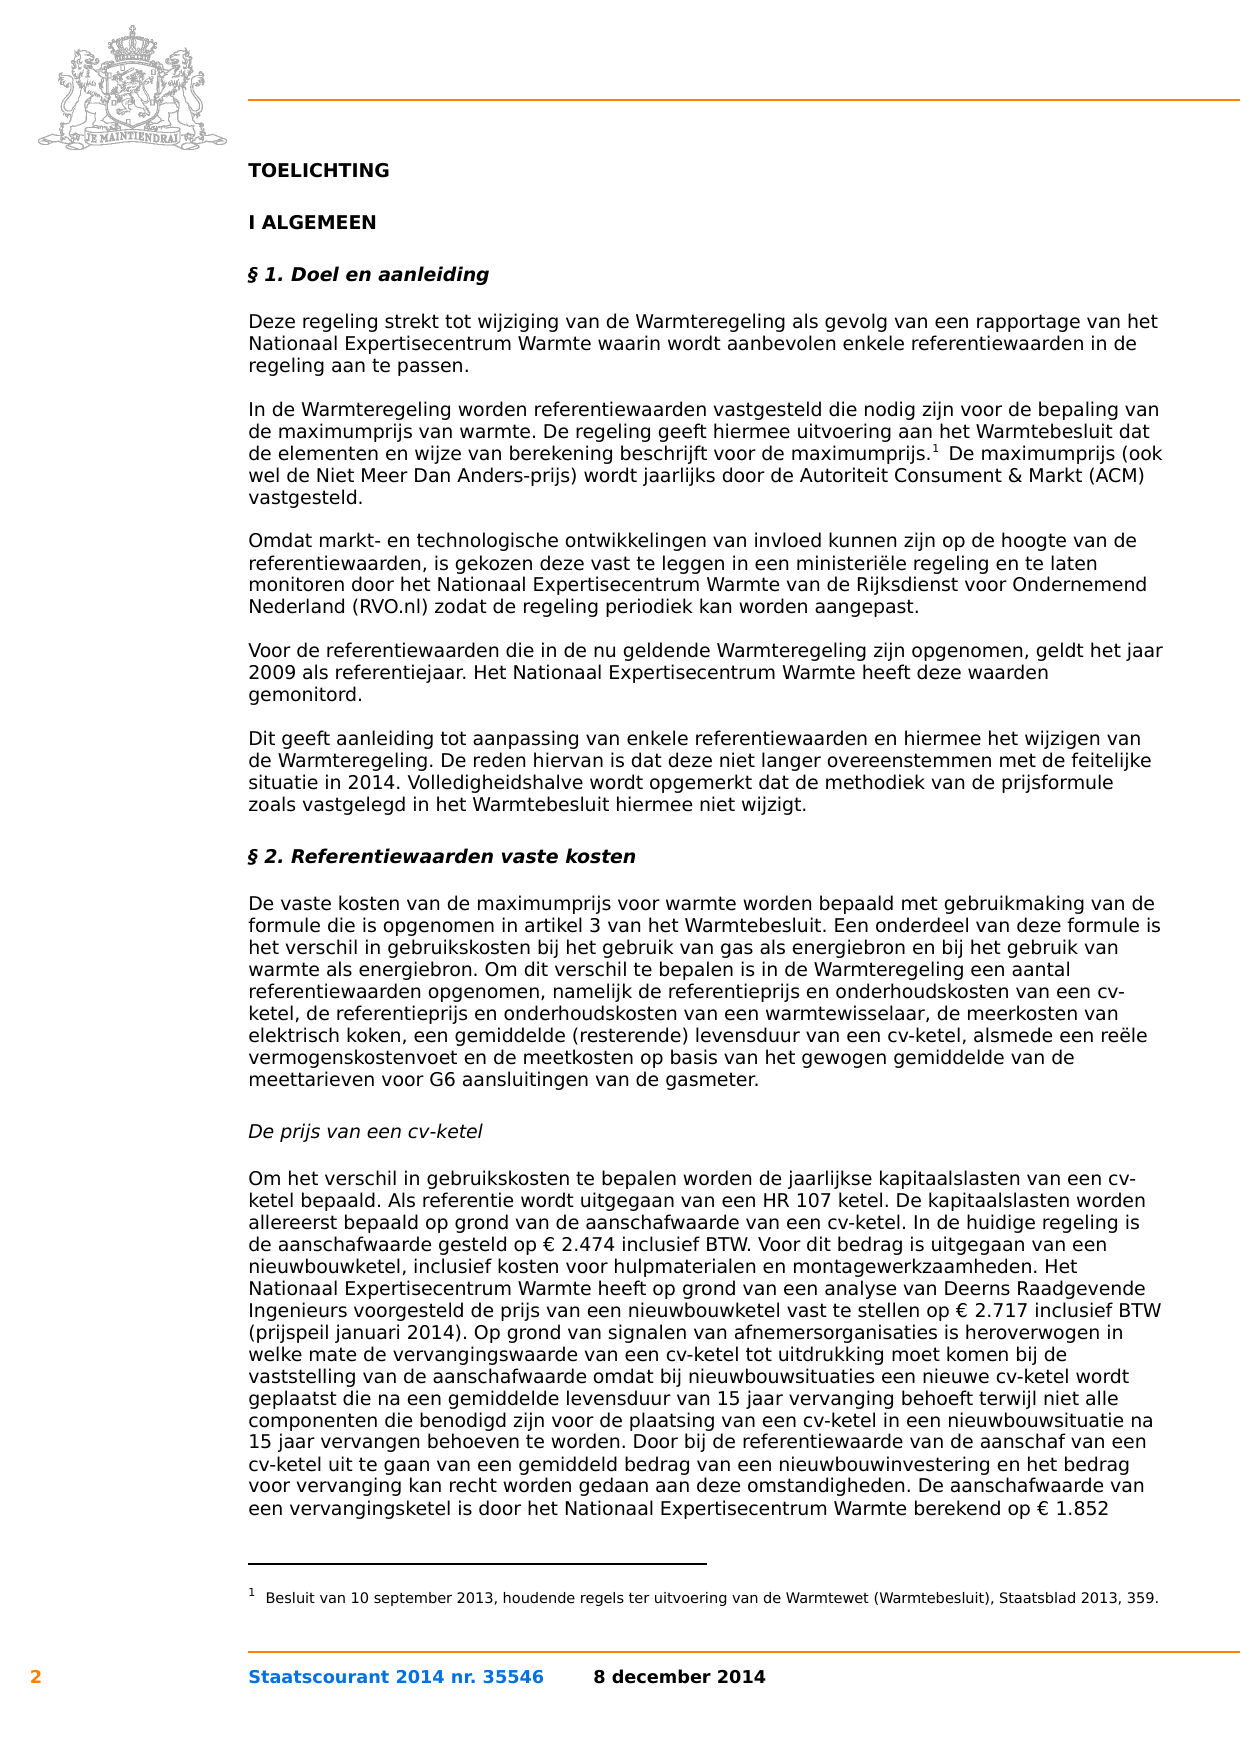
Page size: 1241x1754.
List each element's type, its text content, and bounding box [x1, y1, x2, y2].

text Besluit van 10 september 2013, houdende regels ter uitvoering van de Warmtewet (Warmtebesluit), Staatsblad 2013, 359. [248, 1586, 1163, 1608]
text Omdat markt- en technologische ontwikkelingen van invloed kunnen zijn op de hoogte van de referentiewaarden, is gekozen deze vast te leggen in een ministeriële regeling en te laten monitoren door het Nationaal Expertisecentrum Warmte van de Rijksdienst voor Ondernemend Nederland (RVO.nl) zodat de regeling periodiek kan worden aangepast. [248, 530, 1163, 618]
subtitle § 1. Doel en aanleiding [248, 264, 1163, 286]
text Voor de referentiewaarden die in de nu geldende Warmteregeling zijn opgenomen, geldt het jaar 2009 als referentiejaar. Het Nationaal Expertisecentrum Warmte heeft deze waarden gemonitord. [248, 640, 1163, 706]
text In de Warmteregeling worden referentiewaarden vastgesteld die nodig zijn voor de bepaling van de maximumprijs van warmte. De regeling geeft hiermee uitvoering aan het Warmtebesluit dat de elementen en wijze van berekening beschrijft voor de maximumprijs. De maximumprijs (ook wel de Niet Meer Dan Anders-prijs) wordt jaarlijks door de Autoriteit Consument & Markt (ACM) vastgesteld. [248, 399, 1163, 508]
subtitle De prijs van een cv-ketel [248, 1121, 1163, 1143]
picture [38, 25, 227, 150]
subtitle § 2. Referentiewaarden vaste kosten [248, 846, 1163, 868]
text Dit geeft aanleiding tot aanpassing van enkele referentiewaarden en hiermee het wijzigen van de Warmteregeling. De reden hiervan is dat deze niet langer overeenstemmen met de feitelijke situatie in 2014. Volledigheidshalve wordt opgemerkt dat de methodiek van de prijsformule zoals vastgelegd in het Warmtebesluit hiermee niet wijzigt. [248, 728, 1163, 816]
text De vaste kosten van de maximumprijs voor warmte worden bepaald met gebruikmaking van de formule die is opgenomen in artikel 3 van het Warmtebesluit. Een onderdeel van deze formule is het verschil in gebruikskosten bij het gebruik van gas als energiebron en bij het gebruik van warmte als energiebron. Om dit verschil te bepalen is in de Warmteregeling een aantal referentiewaarden opgenomen, namelijk de referentieprijs en onderhoudskosten van een cv-ketel, de referentieprijs en onderhoudskosten van een warmtewisselaar, de meerkosten van elektrisch koken, een gemiddelde (resterende) levensduur van een cv-ketel, alsmede een reële vermogenskostenvoet en de meetkosten op basis van het gewogen gemiddelde van de meettarieven voor G6 aansluitingen van de gasmeter. [248, 893, 1163, 1091]
subtitle I ALGEMEEN [248, 212, 1163, 234]
text Om het verschil in gebruikskosten te bepalen worden de jaarlijkse kapitaalslasten van een cv-ketel bepaald. Als referentie wordt uitgegaan van een HR 107 ketel. De kapitaalslasten worden allereerst bepaald op grond van de aanschafwaarde van een cv-ketel. In de huidige regeling is de aanschafwaarde gesteld op € 2.474 inclusief BTW. Voor dit bedrag is uitgegaan van een nieuwbouwketel, inclusief kosten voor hulpmaterialen en montagewerkzaamheden. Het Nationaal Expertisecentrum Warmte heeft op grond van een analyse van Deerns Raadgevende Ingenieurs voorgesteld de prijs van een nieuwbouwketel vast te stellen op € 2.717 inclusief BTW (prijspeil januari 2014). Op grond van signalen van afnemersorganisaties is heroverwogen in welke mate de vervangingswaarde van een cv-ketel tot uitdrukking moet komen bij de vaststelling van de aanschafwaarde omdat bij nieuwbouwsituaties een nieuwe cv-ketel wordt geplaatst die na een gemiddelde levensduur van 15 jaar vervanging behoeft terwijl niet alle componenten die benodigd zijn voor de plaatsing van een cv-ketel in een nieuwbouwsituatie na 15 jaar vervangen behoeven te worden. Door bij de referentiewaarde van de aanschaf van een cv-ketel uit te gaan van een gemiddeld bedrag van een nieuwbouwinvestering en het bedrag voor vervanging kan recht worden gedaan aan deze omstandigheden. De aanschafwaarde van een vervangingsketel is door het Nationaal Expertisecentrum Warmte berekend op € 1.852 [248, 1168, 1163, 1519]
text Deze regeling strekt tot wijziging van de Warmteregeling als gevolg van een rapportage van het Nationaal Expertisecentrum Warmte waarin wordt aanbevolen enkele referentiewaarden in de regeling aan te passen. [248, 311, 1163, 377]
subtitle TOELICHTING [248, 160, 1163, 182]
